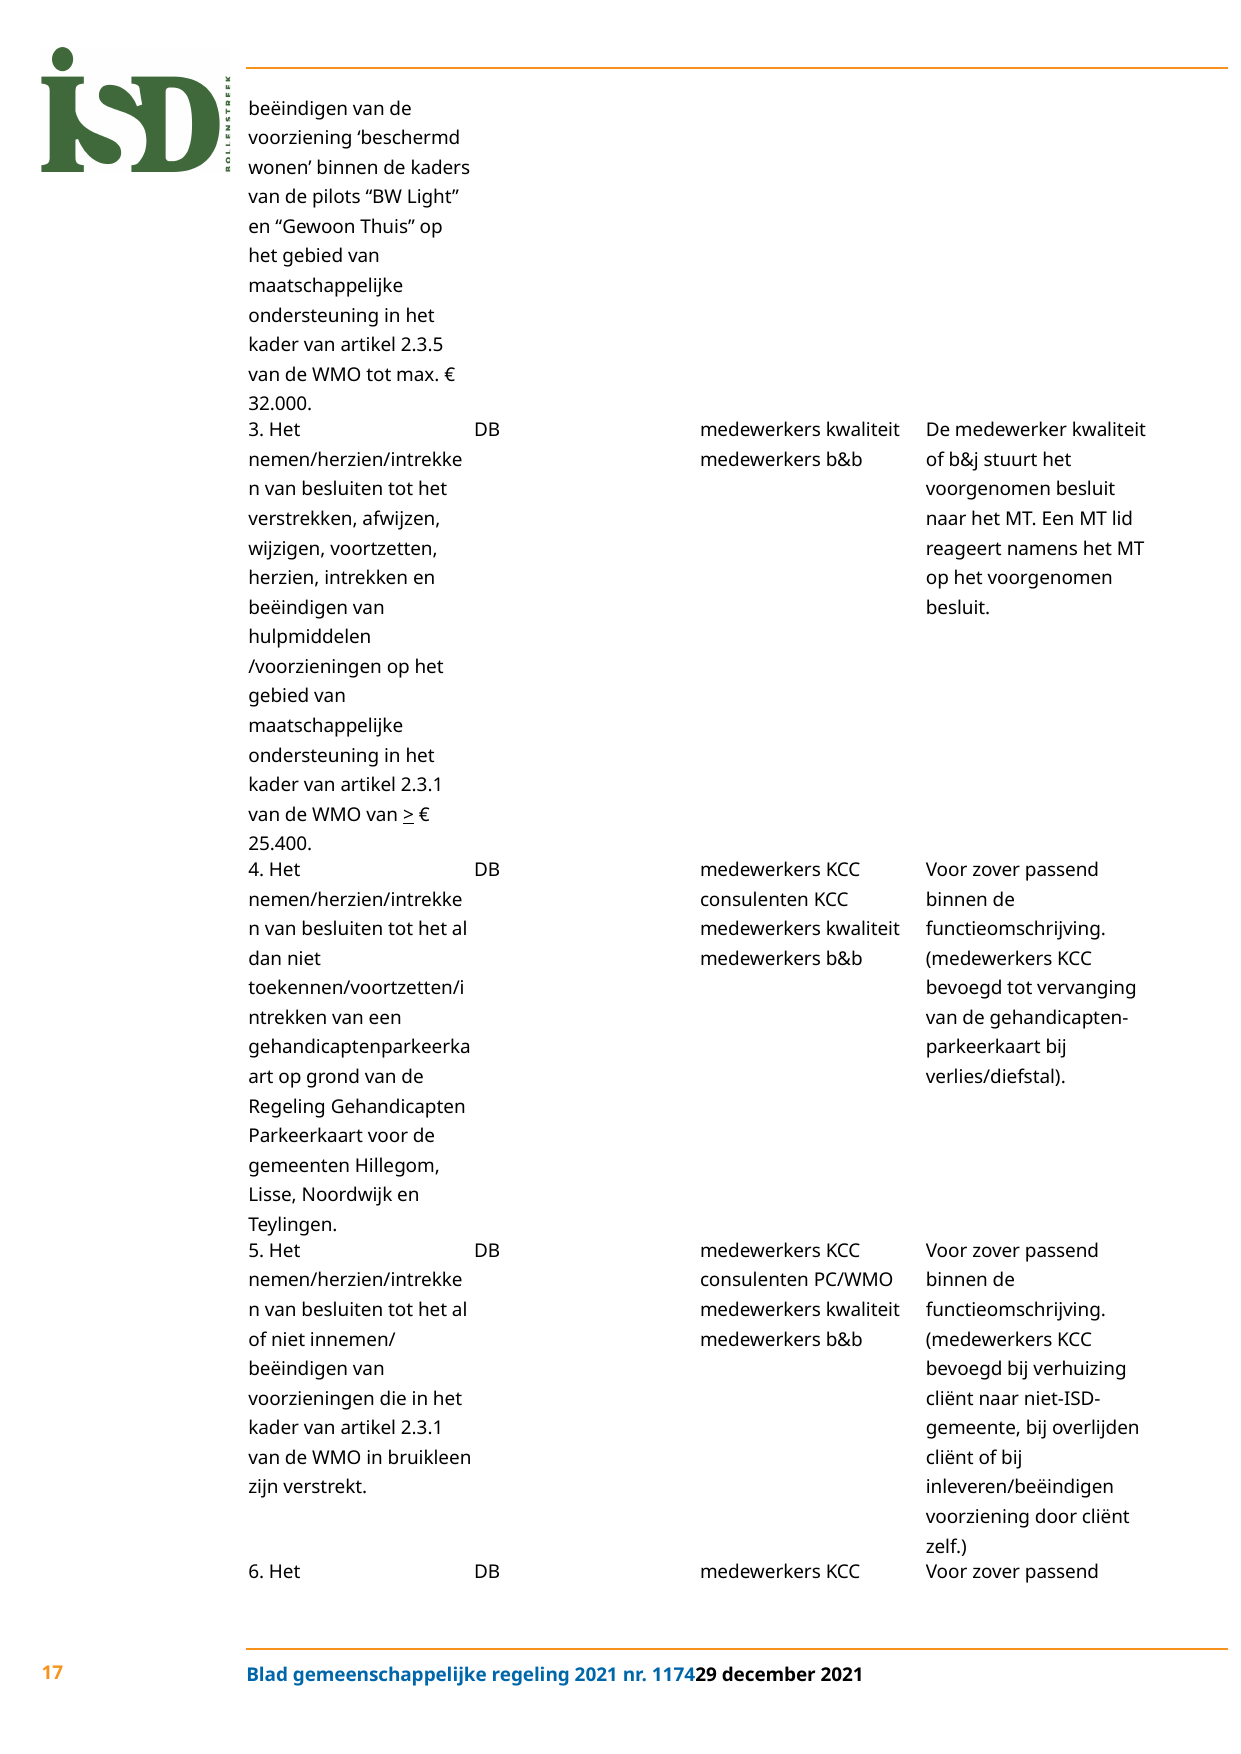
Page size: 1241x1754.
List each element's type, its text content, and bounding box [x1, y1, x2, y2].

table_cell medewerkers KCC [700, 1559, 926, 1584]
table_cell 5. Het nemen/herzien/intrekken van besluiten tot het al of niet innemen/ beëindigen van voorzieningen die in het kader van artikel 2.3.1 van de WMO in bruikleen zijn verstrekt. [248, 1237, 474, 1558]
table_cell 4. Het nemen/herzien/intrekken van besluiten tot het al dan niet toekennen/voortzetten/intrekken van een gehandicaptenparkeerkaart op grond van de Regeling Gehandicapten Parkeerkaart voor de gemeenten Hillegom, Lisse, Noordwijk en Teylingen. [248, 856, 474, 1237]
table_cell Voor zover passend binnen de functieomschrijving. (medewerkers KCC bevoegd tot vervanging van de gehandicapten-parkeerkaart bij verlies/diefstal). [926, 856, 1152, 1237]
table_cell DB [474, 1237, 700, 1558]
table_cell DB [474, 856, 700, 1237]
table_cell [700, 95, 926, 416]
table_cell beëindigen van de voorziening ‘beschermd wonen’ binnen de kaders van de pilots “BW Light” en “Gewoon Thuis” op het gebied van maatschappelijke ondersteuning in het kader van artikel 2.3.5 van de WMO tot max. € 32.000. [248, 95, 474, 416]
table_cell 3. Het nemen/herzien/intrekken van besluiten tot het verstrekken, afwijzen, wijzigen, voortzetten, herzien, intrekken en beëindigen van hulpmiddelen /voorzieningen op het gebied van maatschappelijke ondersteuning in het kader van artikel 2.3.1 van de WMO van > € 25.400. [248, 416, 474, 856]
table_cell medewerkers KCC consulenten KCC medewerkers kwaliteit medewerkers b&b [700, 856, 926, 1237]
table_cell [926, 95, 1152, 416]
table_cell medewerkers kwaliteit medewerkers b&b [700, 416, 926, 856]
table_cell Voor zover passend [926, 1559, 1152, 1584]
table_cell De medewerker kwaliteit of b&j stuurt het voorgenomen besluit naar het MT. Een MT lid reageert namens het MT op het voorgenomen besluit. [926, 416, 1152, 856]
table_cell DB [474, 1559, 700, 1584]
table_cell [474, 95, 700, 416]
picture [41, 47, 231, 172]
table_cell 6. Het [248, 1559, 474, 1584]
table_cell DB [474, 416, 700, 856]
table_cell medewerkers KCC consulenten PC/WMO medewerkers kwaliteit medewerkers b&b [700, 1237, 926, 1558]
table_cell Voor zover passend binnen de functieomschrijving. (medewerkers KCC bevoegd bij verhuizing cliënt naar niet-ISD-gemeente, bij overlijden cliënt of bij inleveren/beëindigen voorziening door cliënt zelf.) [926, 1237, 1152, 1558]
